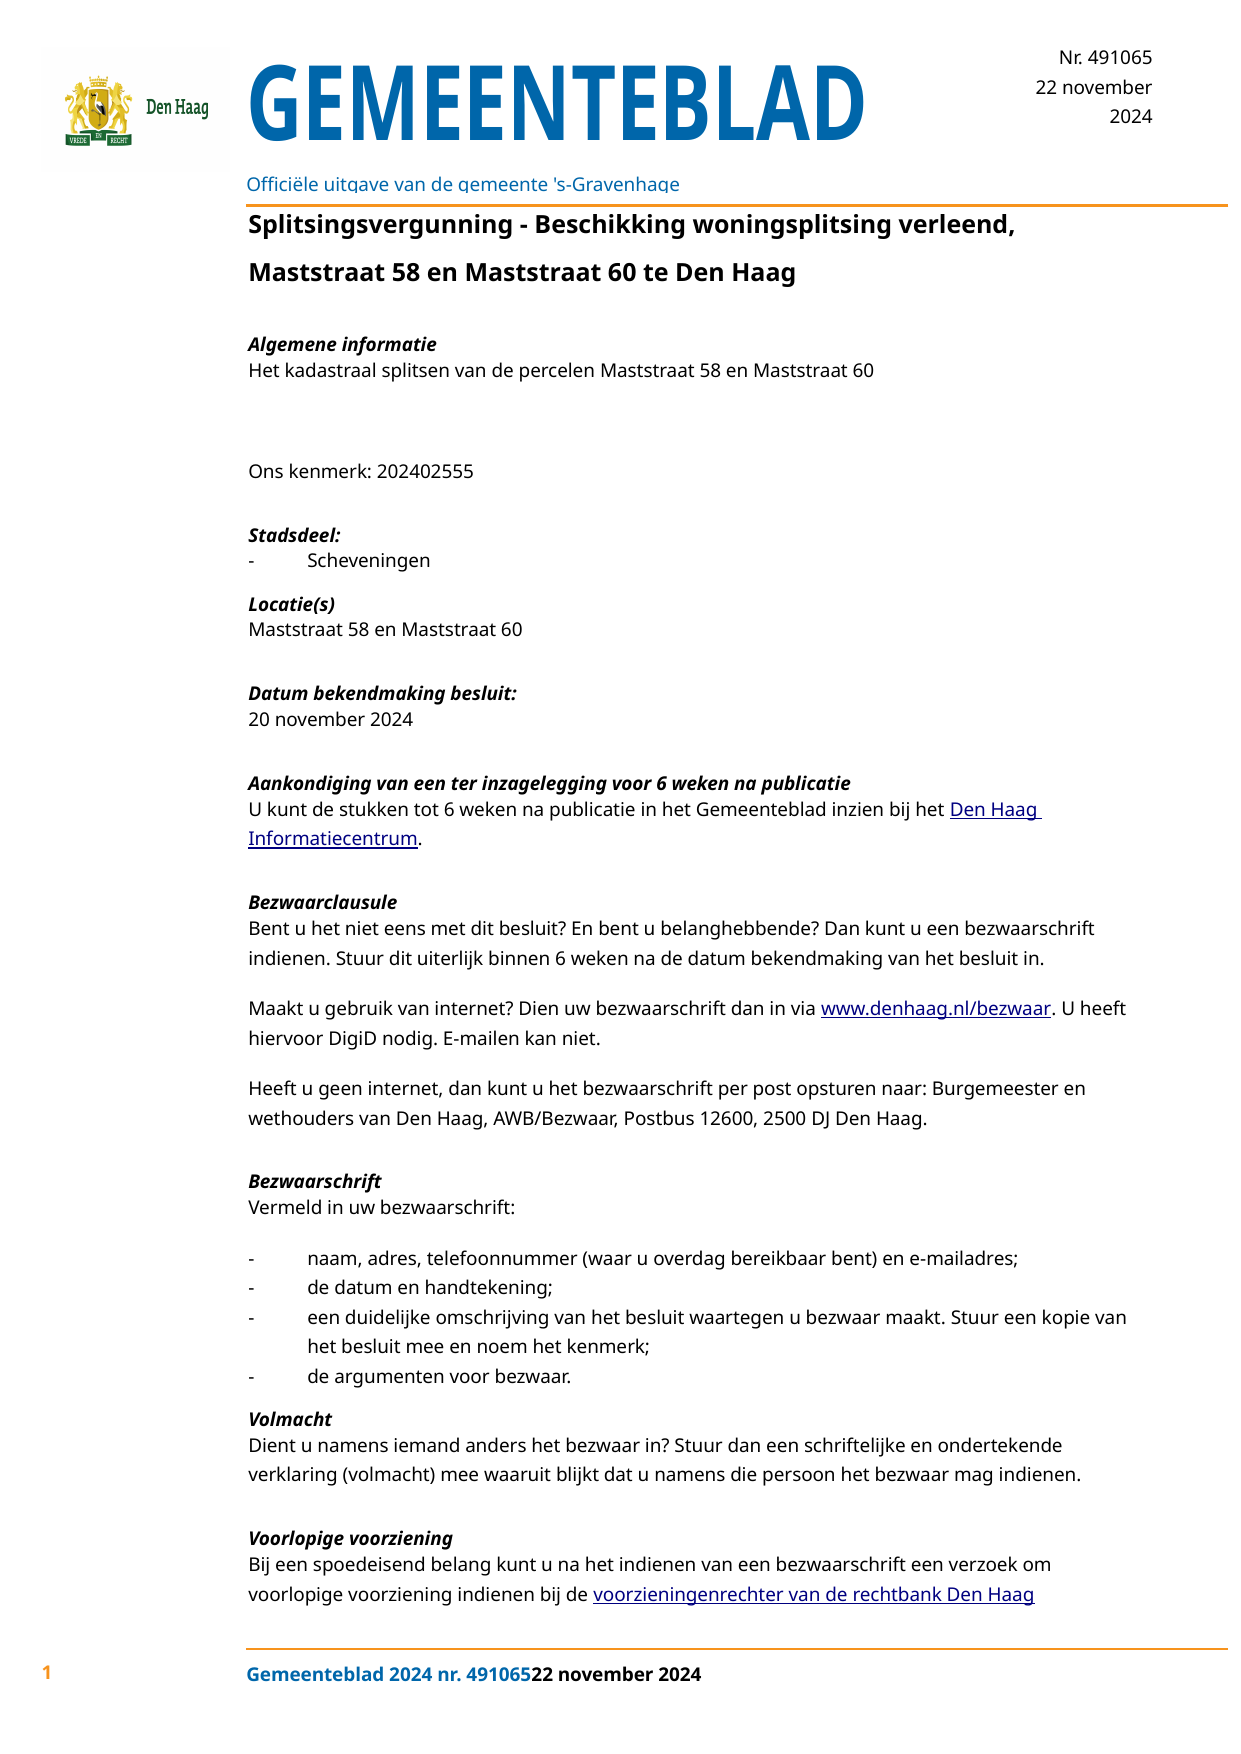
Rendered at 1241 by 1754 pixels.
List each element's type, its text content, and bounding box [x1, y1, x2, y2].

text Vermeld in uw bezwaarschrift: [248, 1194, 1152, 1220]
list naam, adres, telefoonnummer (waar u overdag bereikbaar bent) en e-mailadres; [248, 1245, 1152, 1271]
text Splitsingsvergunning - Beschikking woningsplitsing verleend, Maststraat 58 en Maststraat 60 te Den Haag [248, 207, 1152, 288]
text Volmacht [248, 1406, 1152, 1432]
text 20 november 2024 [248, 706, 1152, 732]
text Datum bekendmaking besluit: [248, 681, 1152, 706]
text Maakt u gebruik van internet? Dien uw bezwaarschrift dan in via www.denhaag.nl/bezwaar. U heeft hiervoor DigiD nodig. E-mailen kan niet. [248, 995, 1152, 1051]
text Stadsdeel: [248, 522, 1152, 548]
list de argumenten voor bezwaar. [248, 1363, 1152, 1389]
text Het kadastraal splitsen van de percelen Maststraat 58 en Maststraat 60 [248, 357, 1152, 383]
text Bezwaarclausule [248, 889, 1152, 915]
list de datum en handtekening; [248, 1274, 1152, 1300]
text Bij een spoedeisend belang kunt u na het indienen van een bezwaarschrift een verzoek om voorlopige voorziening indienen bij de voorzieningenrechter van de rechtbank Den Haag [248, 1551, 1152, 1607]
picture [41, 47, 231, 172]
text Voorlopige voorziening [248, 1526, 1152, 1551]
text Bent u het niet eens met dit besluit? En bent u belanghebbende? Dan kunt u een bezwaarschrift indienen. Stuur dit uiterlijk binnen 6 weken na de datum bekendmaking van het besluit in. [248, 915, 1152, 971]
text Algemene informatie [248, 331, 1152, 357]
list Scheveningen [248, 548, 1152, 573]
text Maststraat 58 en Maststraat 60 [248, 617, 1152, 642]
text U kunt de stukken tot 6 weken na publicatie in het Gemeenteblad inzien bij het Den Haag Informatiecentrum. [248, 796, 1152, 851]
text Aankondiging van een ter inzagelegging voor 6 weken na publicatie [248, 770, 1152, 796]
text Locatie(s) [248, 591, 1152, 617]
text Bezwaarschrift [248, 1169, 1152, 1194]
text Heeft u geen internet, dan kunt u het bezwaarschrift per post opsturen naar: Burgemeester en wethouders van Den Haag, AWB/Bezwaar, Postbus 12600, 2500 DJ Den Haag. [248, 1075, 1152, 1131]
list een duidelijke omschrijving van het besluit waartegen u bezwaar maakt. Stuur een kopie van het besluit mee en noem het kenmerk; [248, 1304, 1152, 1359]
text Ons kenmerk: 202402555 [248, 458, 1152, 484]
text Dient u namens iemand anders het bezwaar in? Stuur dan een schriftelijke en ondertekende verklaring (volmacht) mee waaruit blijkt dat u namens die persoon het bezwaar mag indienen. [248, 1432, 1152, 1487]
